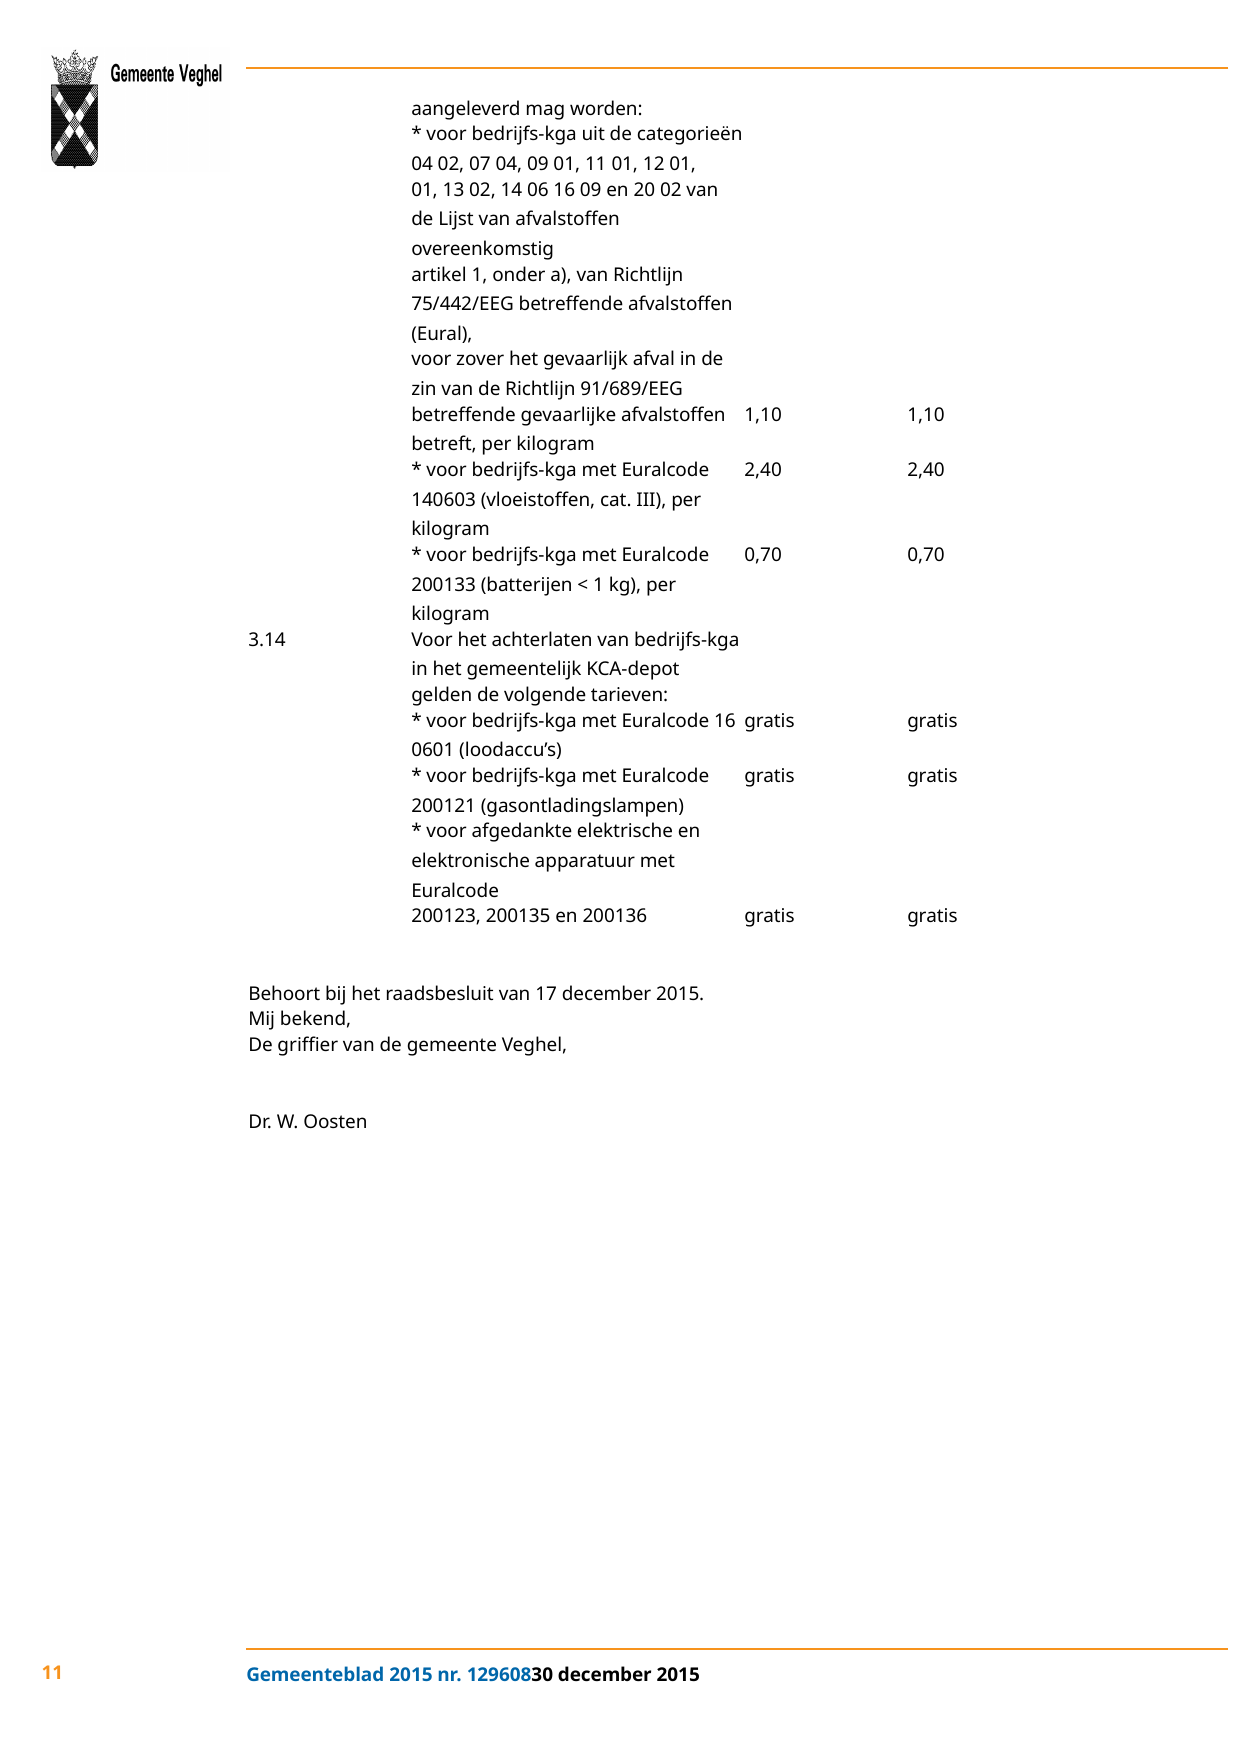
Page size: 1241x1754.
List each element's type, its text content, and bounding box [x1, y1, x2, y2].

table_cell [907, 1083, 1070, 1108]
table_cell betreffende gevaarlijke afvalstoffen betreft, per kilogram [411, 401, 744, 456]
table_cell gelden de volgende tarieven: [411, 681, 744, 707]
table_cell [411, 1134, 744, 1160]
table_cell [744, 261, 907, 346]
table_cell [744, 121, 907, 176]
table_cell [248, 95, 411, 121]
table_cell [907, 980, 1070, 1006]
table_cell 0,70 [907, 541, 1070, 626]
table_cell 3.14 [248, 626, 411, 681]
table_cell 1,10 [744, 401, 907, 456]
table_cell gratis [744, 763, 907, 818]
table_cell [744, 928, 907, 954]
table_cell gratis [907, 903, 1070, 928]
table_cell [744, 980, 907, 1006]
table_cell * voor bedrijfs-kga met Euralcode 200133 (batterijen < 1 kg), per kilogram [411, 541, 744, 626]
table_cell [248, 928, 411, 954]
table_cell [907, 1006, 1070, 1031]
table_cell [907, 261, 1070, 346]
table_cell [744, 95, 907, 121]
table_cell [248, 121, 411, 176]
table_cell [248, 401, 411, 456]
table_cell gratis [907, 707, 1070, 762]
table_cell [907, 626, 1070, 681]
table_cell [744, 1057, 907, 1083]
table_cell [744, 346, 907, 401]
table_cell [248, 456, 411, 541]
table_cell [744, 954, 907, 980]
table_cell [907, 1134, 1070, 1160]
table_cell [907, 954, 1070, 980]
table_cell 200123, 200135 en 200136 [411, 903, 744, 928]
table_cell [411, 928, 744, 954]
table_cell aangeleverd mag worden: [411, 95, 744, 121]
table_cell [744, 176, 907, 261]
table_cell [248, 541, 411, 626]
table_cell 2,40 [744, 456, 907, 541]
table_cell 0,70 [744, 541, 907, 626]
table_cell Dr. W. Oosten [248, 1109, 744, 1134]
table_cell [907, 95, 1070, 121]
table_cell [744, 1006, 907, 1031]
table_cell [248, 707, 411, 762]
table_cell [248, 1057, 411, 1083]
table_cell * voor afgedankte elektrische en elektronische apparatuur met Euralcode [411, 818, 744, 903]
table_cell * voor bedrijfs-kga met Euralcode 140603 (vloeistoffen, cat. III), per kilogram [411, 456, 744, 541]
table_cell [907, 121, 1070, 176]
table_cell [411, 954, 744, 980]
table_cell [744, 1031, 907, 1057]
table_cell [248, 818, 411, 903]
table_cell [907, 1109, 1070, 1134]
table_cell gratis [744, 707, 907, 762]
table_cell [907, 1031, 1070, 1057]
table_cell [744, 818, 907, 903]
table_cell [744, 1083, 907, 1108]
table_cell 1,10 [907, 401, 1070, 456]
table_cell voor zover het gevaarlijk afval in de zin van de Richtlijn 91/689/EEG [411, 346, 744, 401]
picture [41, 47, 231, 172]
table_cell * voor bedrijfs-kga uit de categorieën 04 02, 07 04, 09 01, 11 01, 12 01, [411, 121, 744, 176]
table_cell [248, 346, 411, 401]
table_cell [248, 261, 411, 346]
table_cell [744, 626, 907, 681]
table_cell [248, 1083, 411, 1108]
table_cell [248, 176, 411, 261]
table_cell gratis [907, 763, 1070, 818]
table_cell [907, 176, 1070, 261]
table_cell [744, 1109, 907, 1134]
table_cell 2,40 [907, 456, 1070, 541]
table_cell [744, 681, 907, 707]
table_cell [907, 818, 1070, 903]
table_cell [248, 681, 411, 707]
table_cell [907, 1057, 1070, 1083]
table_cell [248, 954, 411, 980]
table_cell [411, 1083, 744, 1108]
table_cell Voor het achterlaten van bedrijfs-kga in het gemeentelijk KCA-depot [411, 626, 744, 681]
table_cell [248, 1134, 411, 1160]
table_cell [248, 763, 411, 818]
table_cell [248, 903, 411, 928]
table_cell artikel 1, onder a), van Richtlijn 75/442/EEG betreffende afvalstoffen (Eural), [411, 261, 744, 346]
table_cell [744, 1134, 907, 1160]
table_cell [411, 1057, 744, 1083]
table_cell gratis [744, 903, 907, 928]
table_cell [907, 681, 1070, 707]
table_cell * voor bedrijfs-kga met Euralcode 200121 (gasontladingslampen) [411, 763, 744, 818]
table_cell [907, 928, 1070, 954]
table_cell De griffier van de gemeente Veghel, [248, 1031, 744, 1057]
table_cell Mij bekend, [248, 1006, 744, 1031]
table_cell * voor bedrijfs-kga met Euralcode 16 0601 (loodaccu’s) [411, 707, 744, 762]
table_cell Behoort bij het raadsbesluit van 17 december 2015. [248, 980, 744, 1006]
table_cell 01, 13 02, 14 06 16 09 en 20 02 van de Lijst van afvalstoffen overeenkomstig [411, 176, 744, 261]
table_cell [907, 346, 1070, 401]
